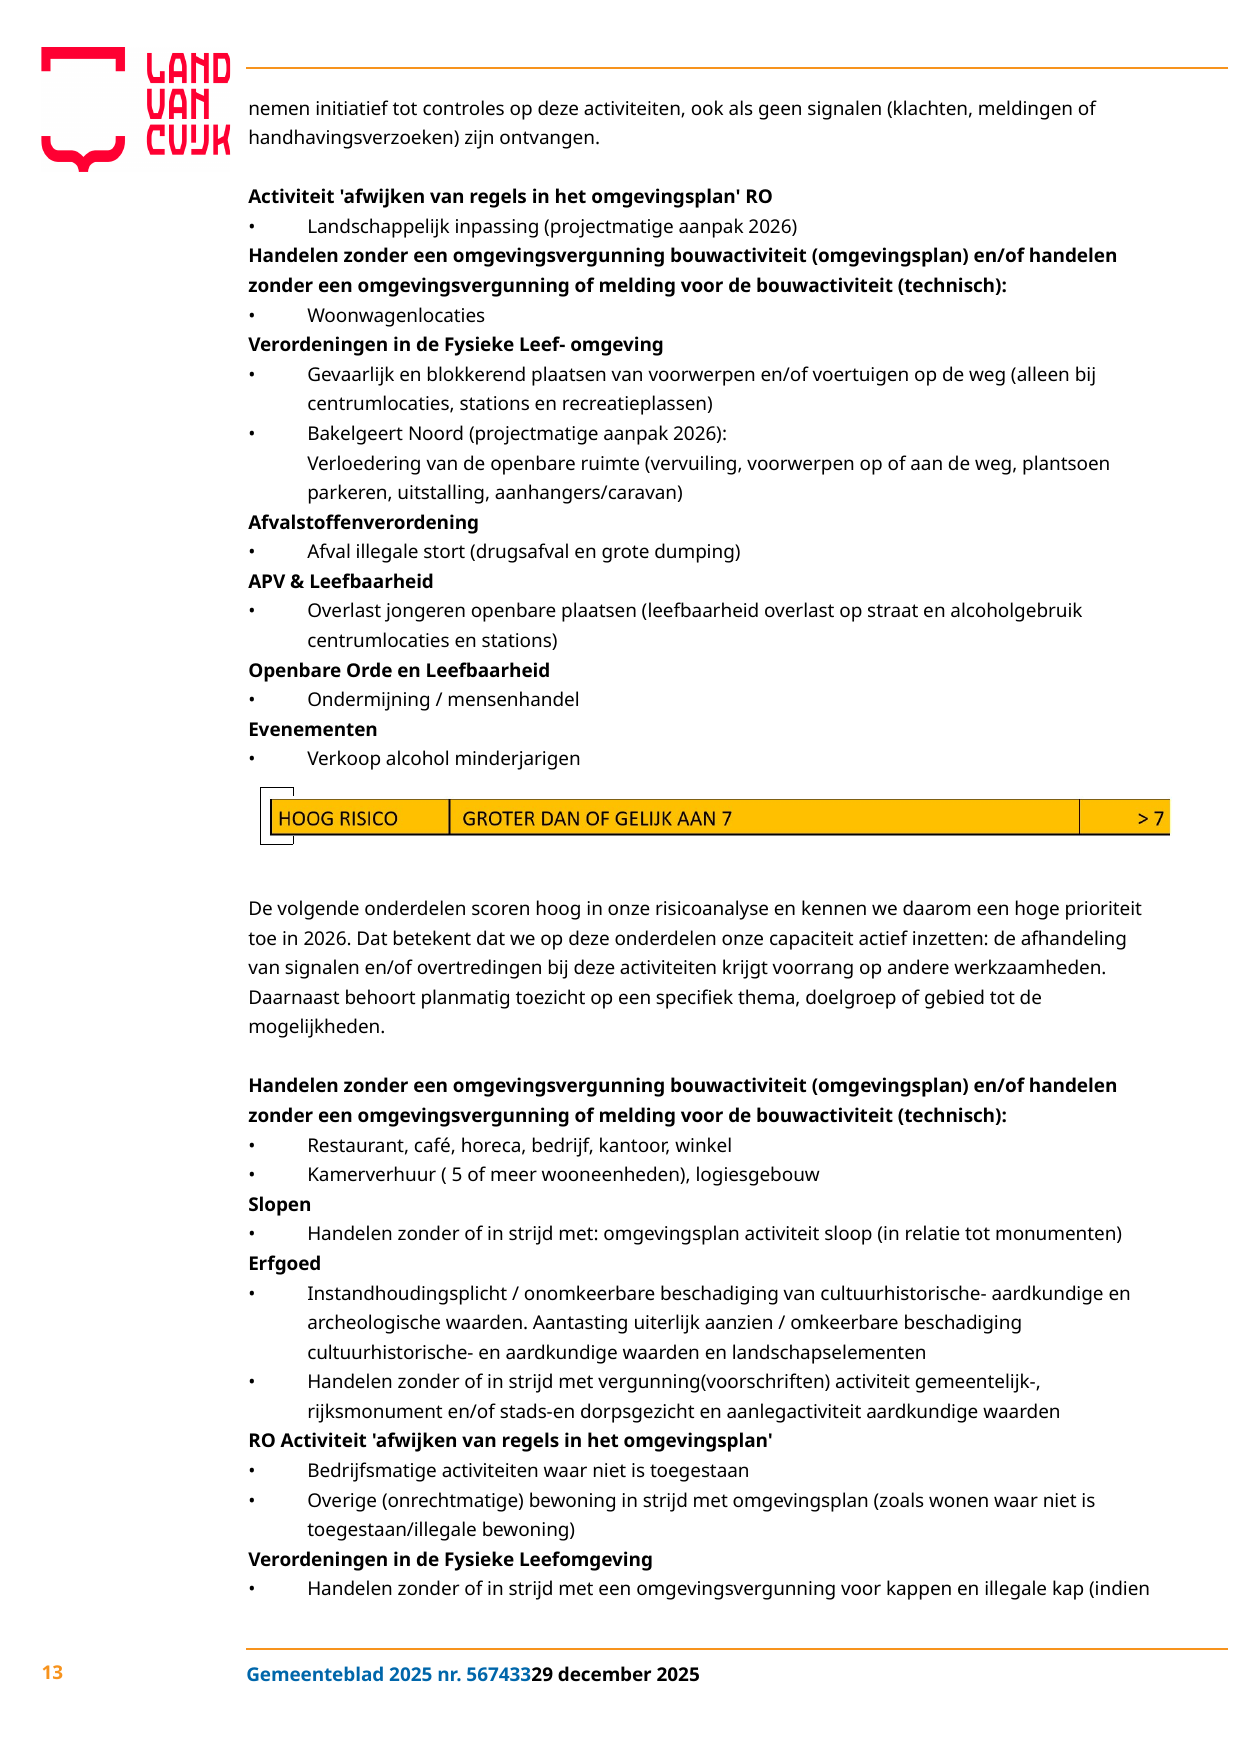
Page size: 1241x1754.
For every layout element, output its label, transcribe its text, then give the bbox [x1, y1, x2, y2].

text Verordeningen in de Fysieke Leef- omgeving [248, 331, 1152, 357]
text Verordeningen in de Fysieke Leefomgeving [248, 1546, 1152, 1572]
list Landschappelijk inpassing (projectmatige aanpak 2026) [248, 213, 1152, 239]
text Handelen zonder een omgevingsvergunning bouwactiviteit (omgevingsplan) en/of handelen zonder een omgevingsvergunning of melding voor de bouwactiviteit (technisch): [248, 1073, 1152, 1128]
list Restaurant, café, horeca, bedrijf, kantoor, winkel [248, 1132, 1152, 1157]
list Afval illegale stort (drugsafval en grote dumping) [248, 538, 1152, 564]
list Gevaarlijk en blokkerend plaatsen van voorwerpen en/of voertuigen op de weg (alleen bij centrumlocaties, stations en recreatieplassen) [248, 361, 1152, 416]
list Overlast jongeren openbare plaatsen (leefbaarheid overlast op straat en alcoholgebruik centrumlocaties en stations) [248, 598, 1152, 653]
list Kamerverhuur ( 5 of meer wooneenheden), logiesgebouw [248, 1161, 1152, 1187]
text RO Activiteit 'afwijken van regels in het omgevingsplan' [248, 1428, 1152, 1453]
list Verloedering van de openbare ruimte (vervuiling, voorwerpen op of aan de weg, plantsoen parkeren, uitstalling, aanhangers/caravan) [248, 450, 1152, 505]
text Afvalstoffenverordening [248, 509, 1152, 535]
text Handelen zonder een omgevingsvergunning bouwactiviteit (omgevingsplan) en/of handelen zonder een omgevingsvergunning of melding voor de bouwactiviteit (technisch): [248, 243, 1152, 298]
list Handelen zonder of in strijd met een omgevingsvergunning voor kappen en illegale kap (indien [248, 1576, 1152, 1601]
picture [268, 796, 1173, 836]
list Handelen zonder of in strijd met: omgevingsplan activiteit sloop (in relatie tot monumenten) [248, 1221, 1152, 1246]
list Bakelgeert Noord (projectmatige aanpak 2026): [248, 420, 1152, 446]
text De volgende onderdelen scoren hoog in onze risicoanalyse en kennen we daarom een hoge prioriteit toe in 2026. Dat betekent dat we op deze onderdelen onze capaciteit actief inzetten: de afhandeling van signalen en/of overtredingen bij deze activiteiten krijgt voorrang op andere werkzaamheden. [248, 895, 1152, 980]
text Slopen [248, 1191, 1152, 1217]
list Verkoop alcohol minderjarigen [248, 746, 1152, 771]
text Activiteit 'afwijken van regels in het omgevingsplan' RO [248, 183, 1152, 209]
text Openbare Orde en Leefbaarheid [248, 657, 1152, 683]
list Bedrijfsmatige activiteiten waar niet is toegestaan [248, 1457, 1152, 1483]
text APV & Leefbaarheid [248, 568, 1152, 594]
text Erfgoed [248, 1250, 1152, 1276]
list Handelen zonder of in strijd met vergunning(voorschriften) activiteit gemeentelijk-, rijksmonument en/of stads-en dorpsgezicht en aanlegactiviteit aardkundige waarden [248, 1368, 1152, 1424]
list Instandhoudingsplicht / onomkeerbare beschadiging van cultuurhistorische- aardkundige en archeologische waarden. Aantasting uiterlijk aanzien / omkeerbare beschadiging cultuurhistorische- en aardkundige waarden en landschapselementen [248, 1280, 1152, 1364]
list Overige (onrechtmatige) bewoning in strijd met omgevingsplan (zoals wonen waar niet is toegestaan/illegale bewoning) [248, 1487, 1152, 1542]
list Ondermijning / mensenhandel [248, 686, 1152, 712]
list Woonwagenlocaties [248, 302, 1152, 328]
text nemen initiatief tot controles op deze activiteiten, ook als geen signalen (klachten, meldingen of handhavingsverzoeken) zijn ontvangen. [248, 95, 1152, 150]
text Evenementen [248, 716, 1152, 742]
picture [41, 47, 231, 172]
text Daarnaast behoort planmatig toezicht op een specifiek thema, doelgroep of gebied tot de mogelijkheden. [248, 984, 1152, 1039]
